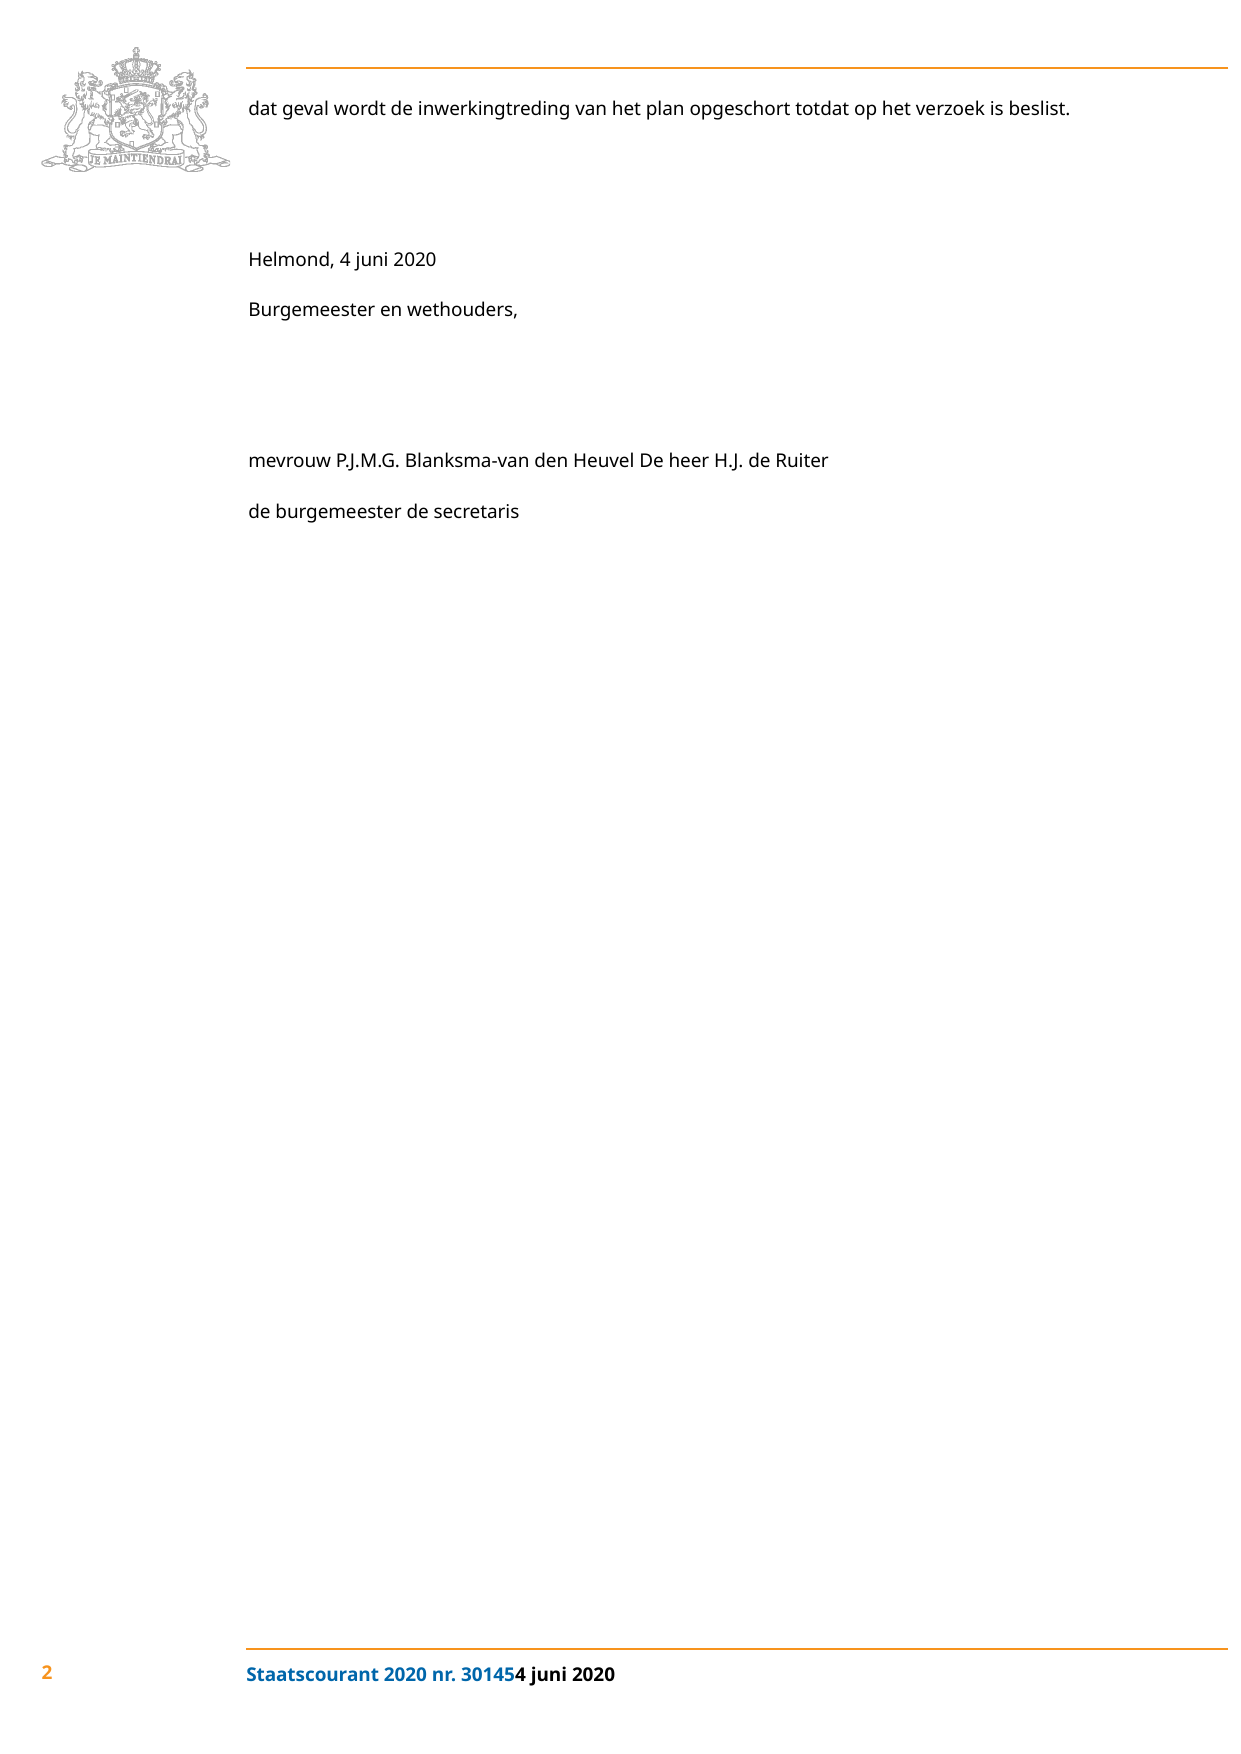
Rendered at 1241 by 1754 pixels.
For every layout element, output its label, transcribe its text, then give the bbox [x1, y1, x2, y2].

picture [41, 47, 231, 172]
text dat geval wordt de inwerkingtreding van het plan opgeschort totdat op het verzoek is beslist. [248, 95, 1152, 121]
text Helmond, 4 juni 2020 [248, 246, 1152, 272]
text Burgemeester en wethouders, [248, 296, 1152, 322]
text de burgemeester de secretaris [248, 498, 1152, 524]
text mevrouw P.J.M.G. Blanksma-van den Heuvel De heer H.J. de Ruiter [248, 448, 1152, 473]
